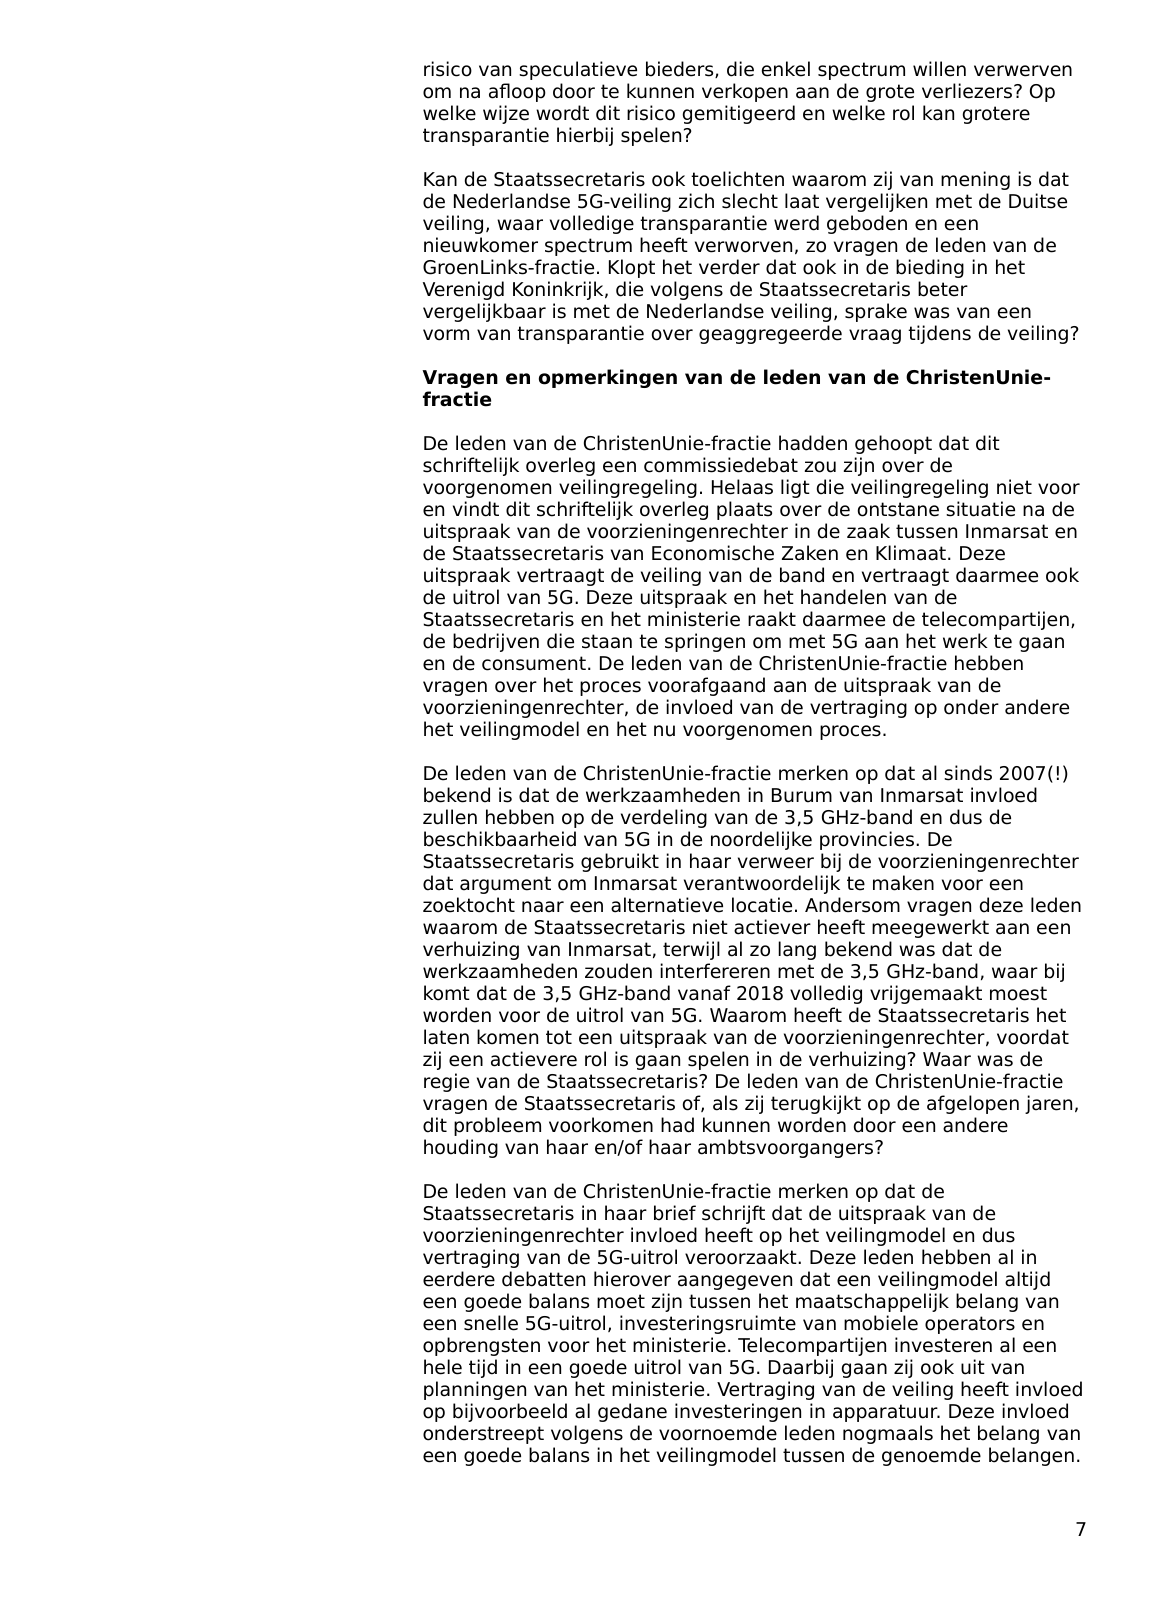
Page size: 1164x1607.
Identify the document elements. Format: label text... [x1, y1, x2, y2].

subtitle Vragen en opmerkingen van de leden van de ChristenUnie-fractie [422, 367, 1087, 411]
text De leden van de ChristenUnie-fractie merken op dat de Staatssecretaris in haar brief schrijft dat de uitspraak van de voorzieningenrechter invloed heeft op het veilingmodel en dus vertraging van de 5G-uitrol veroorzaakt. Deze leden hebben al in eerdere debatten hierover aangegeven dat een veilingmodel altijd een goede balans moet zijn tussen het maatschappelijk belang van een snelle 5G-uitrol, investeringsruimte van mobiele operators en opbrengsten voor het ministerie. Telecompartijen investeren al een hele tijd in een goede uitrol van 5G. Daarbij gaan zij ook uit van planningen van het ministerie. Vertraging van de veiling heeft invloed op bijvoorbeeld al gedane investeringen in apparatuur. Deze invloed onderstreept volgens de voornoemde leden nogmaals het belang van een goede balans in het veilingmodel tussen de genoemde belangen. [422, 1181, 1087, 1467]
text Kan de Staatssecretaris ook toelichten waarom zij van mening is dat de Nederlandse 5G-veiling zich slecht laat vergelijken met de Duitse veiling, waar volledige transparantie werd geboden en een nieuwkomer spectrum heeft verworven, zo vragen de leden van de GroenLinks-fractie. Klopt het verder dat ook in de bieding in het Verenigd Koninkrijk, die volgens de Staatssecretaris beter vergelijkbaar is met de Nederlandse veiling, sprake was van een vorm van transparantie over geaggregeerde vraag tijdens de veiling? [422, 169, 1087, 345]
text De leden van de ChristenUnie-fractie hadden gehoopt dat dit schriftelijk overleg een commissiedebat zou zijn over de voorgenomen veilingregeling. Helaas ligt die veilingregeling niet voor en vindt dit schriftelijk overleg plaats over de ontstane situatie na de uitspraak van de voorzieningenrechter in de zaak tussen Inmarsat en de Staatssecretaris van Economische Zaken en Klimaat. Deze uitspraak vertraagt de veiling van de band en vertraagt daarmee ook de uitrol van 5G. Deze uitspraak en het handelen van de Staatssecretaris en het ministerie raakt daarmee de telecompartijen, de bedrijven die staan te springen om met 5G aan het werk te gaan en de consument. De leden van de ChristenUnie-fractie hebben vragen over het proces voorafgaand aan de uitspraak van de voorzieningenrechter, de invloed van de vertraging op onder andere het veilingmodel en het nu voorgenomen proces. [422, 433, 1087, 741]
text De leden van de ChristenUnie-fractie merken op dat al sinds 2007(!) bekend is dat de werkzaamheden in Burum van Inmarsat invloed zullen hebben op de verdeling van de 3,5 GHz-band en dus de beschikbaarheid van 5G in de noordelijke provincies. De Staatssecretaris gebruikt in haar verweer bij de voorzieningenrechter dat argument om Inmarsat verantwoordelijk te maken voor een zoektocht naar een alternatieve locatie. Andersom vragen deze leden waarom de Staatssecretaris niet actiever heeft meegewerkt aan een verhuizing van Inmarsat, terwijl al zo lang bekend was dat de werkzaamheden zouden interfereren met de 3,5 GHz-band, waar bij komt dat de 3,5 GHz-band vanaf 2018 volledig vrijgemaakt moest worden voor de uitrol van 5G. Waarom heeft de Staatssecretaris het laten komen tot een uitspraak van de voorzieningenrechter, voordat zij een actievere rol is gaan spelen in de verhuizing? Waar was de regie van de Staatssecretaris? De leden van de ChristenUnie-fractie vragen de Staatssecretaris of, als zij terugkijkt op de afgelopen jaren, dit probleem voorkomen had kunnen worden door een andere houding van haar en/of haar ambtsvoorgangers? [422, 763, 1087, 1159]
text risico van speculatieve bieders, die enkel spectrum willen verwerven om na afloop door te kunnen verkopen aan de grote verliezers? Op welke wijze wordt dit risico gemitigeerd en welke rol kan grotere transparantie hierbij spelen? [422, 59, 1087, 147]
